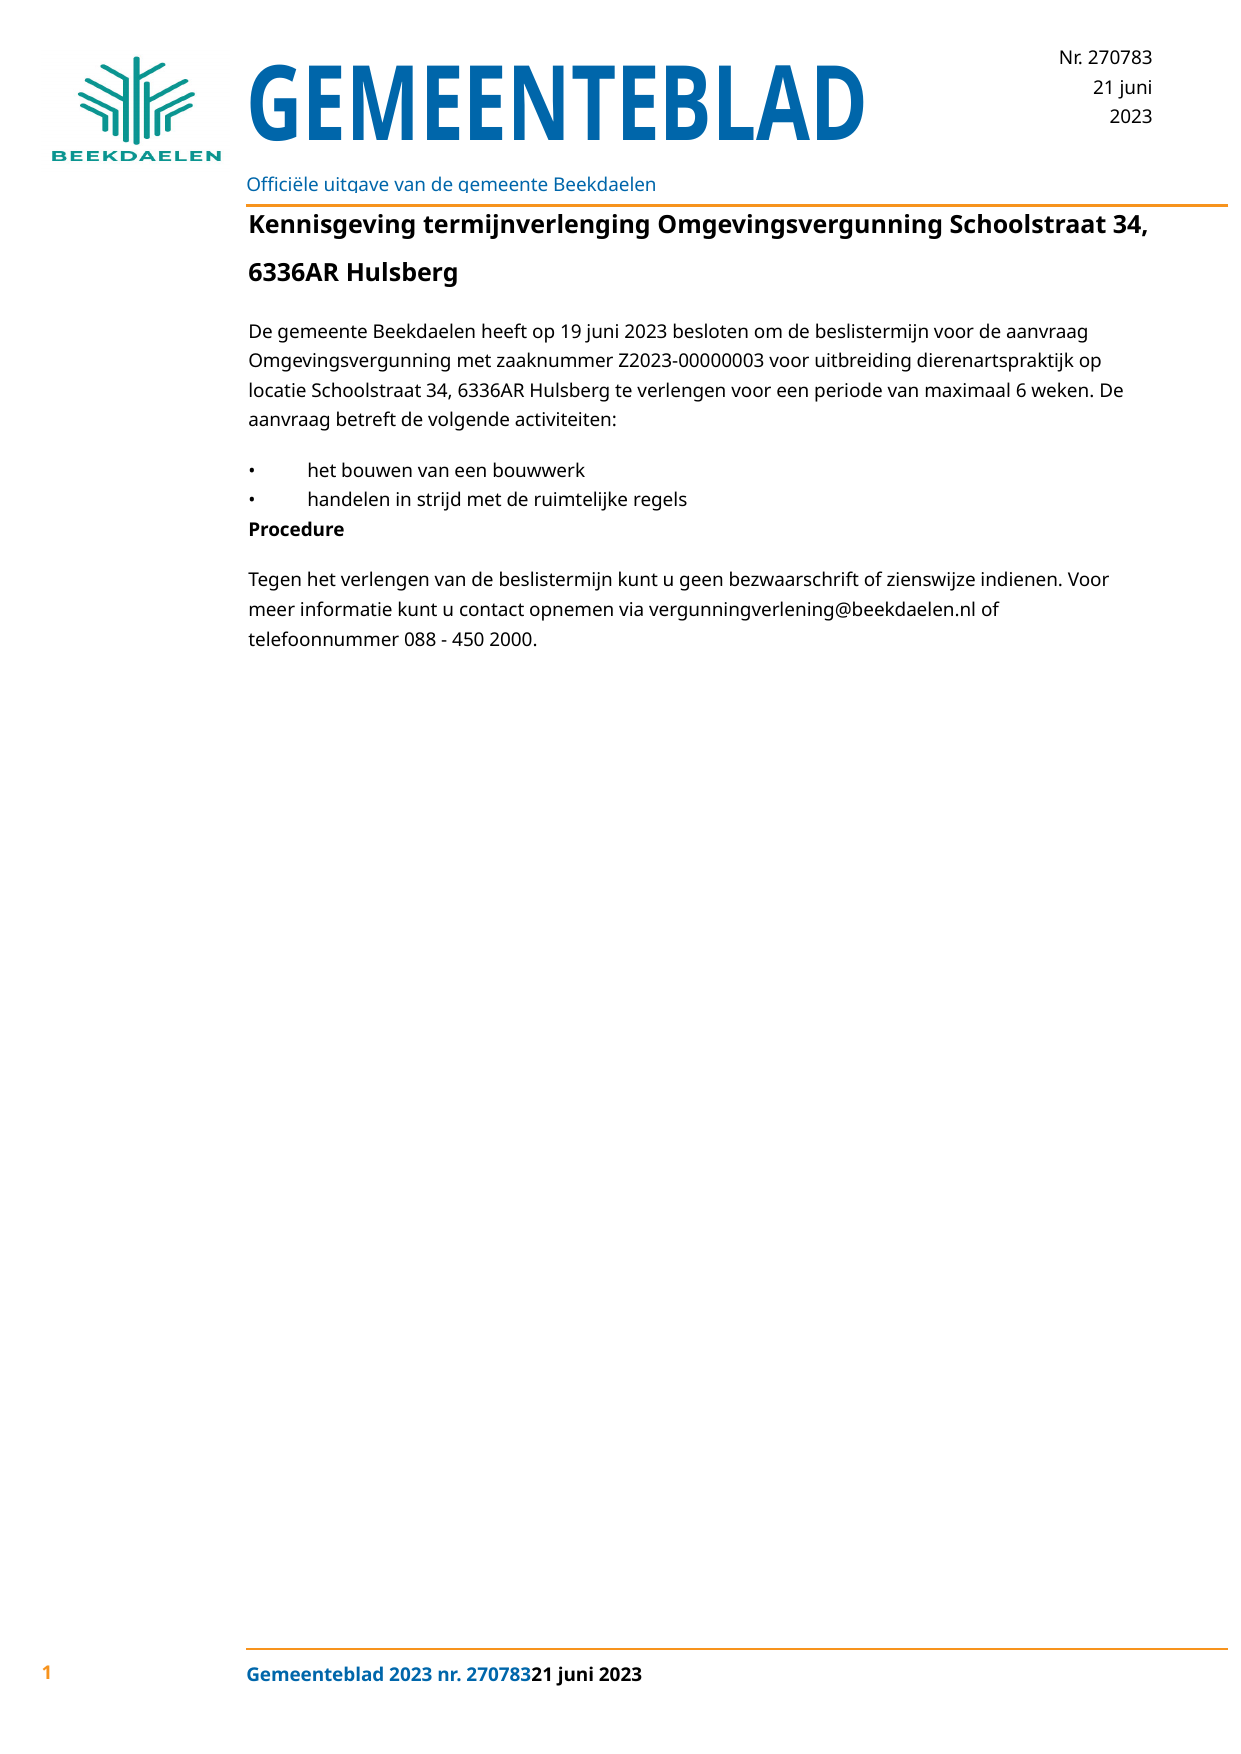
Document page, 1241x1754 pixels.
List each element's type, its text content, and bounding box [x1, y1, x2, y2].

text Procedure [248, 516, 1152, 542]
text De gemeente Beekdaelen heeft op 19 juni 2023 besloten om de beslistermijn voor de aanvraag Omgevingsvergunning met zaaknummer Z2023-00000003 voor uitbreiding dierenartspraktijk op locatie Schoolstraat 34, 6336AR Hulsberg te verlengen voor een periode van maximaal 6 weken. De aanvraag betreft de volgende activiteiten: [248, 318, 1152, 432]
list handelen in strijd met de ruimtelijke regels [248, 487, 1152, 512]
list het bouwen van een bouwwerk [248, 457, 1152, 483]
text Tegen het verlengen van de beslistermijn kunt u geen bezwaarschrift of zienswijze indienen. Voor meer informatie kunt u contact opnemen via vergunningverlening@beekdaelen.nl of telefoonnummer 088 - 450 2000. [248, 567, 1152, 652]
text Kennisgeving termijnverlenging Omgevingsvergunning Schoolstraat 34, 6336AR Hulsberg [248, 207, 1152, 288]
picture [41, 47, 231, 172]
